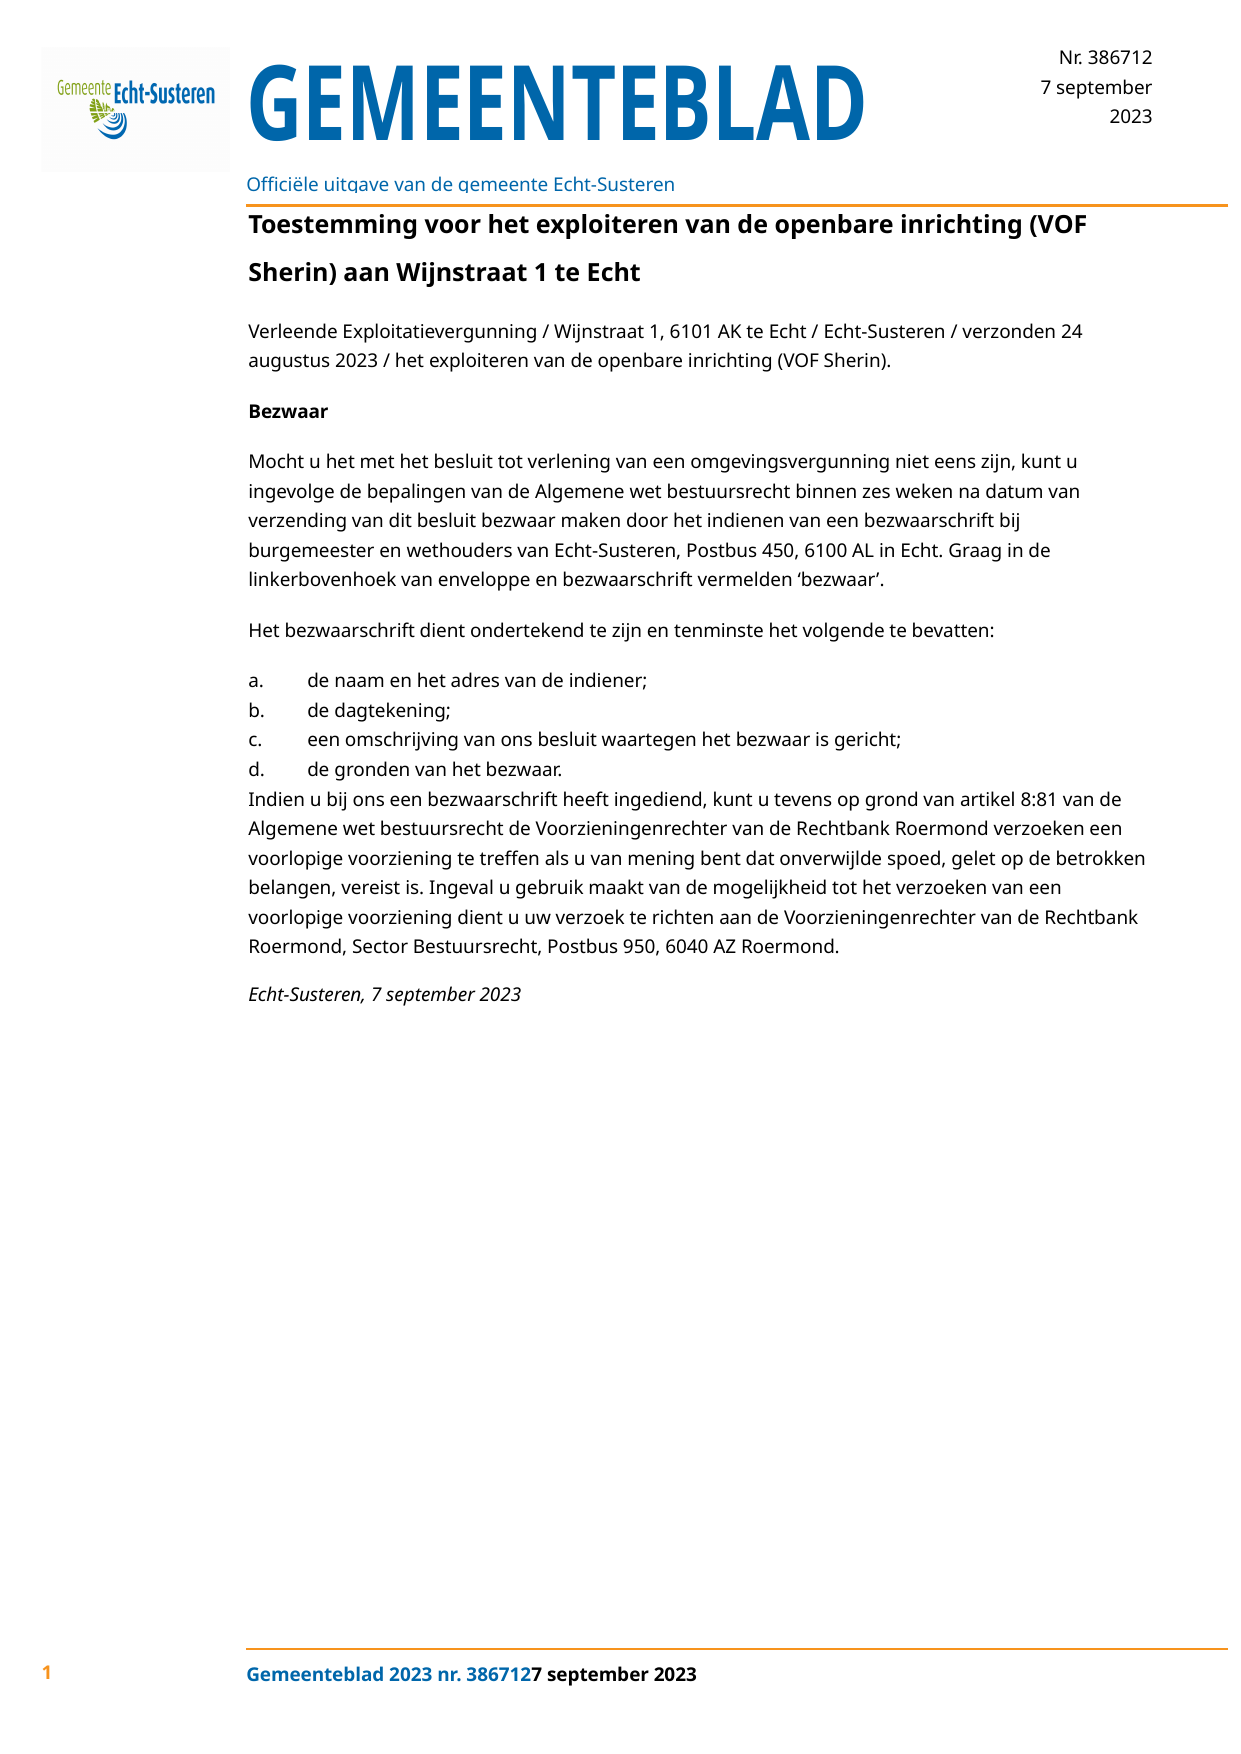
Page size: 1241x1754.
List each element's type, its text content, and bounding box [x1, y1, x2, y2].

picture [41, 47, 231, 172]
list de dagtekening; [248, 697, 1152, 723]
list de naam en het adres van de indiener; [248, 667, 1152, 693]
text Verleende Exploitatievergunning / Wijnstraat 1, 6101 AK te Echt / Echt-Susteren / verzonden 24 augustus 2023 / het exploiteren van de openbare inrichting (VOF Sherin). [248, 318, 1152, 373]
list de gronden van het bezwaar. [248, 756, 1152, 782]
text Echt-Susteren, 7 september 2023 [248, 982, 1152, 1007]
text Bezwaar [248, 398, 1152, 424]
text Mocht u het met het besluit tot verlening van een omgevingsvergunning niet eens zijn, kunt u ingevolge de bepalingen van de Algemene wet bestuursrecht binnen zes weken na datum van verzending van dit besluit bezwaar maken door het indienen van een bezwaarschrift bij burgemeester en wethouders van Echt-Susteren, Postbus 450, 6100 AL in Echt. Graag in de linkerbovenhoek van enveloppe en bezwaarschrift vermelden ‘bezwaar’. [248, 448, 1152, 592]
text Indien u bij ons een bezwaarschrift heeft ingediend, kunt u tevens op grond van artikel 8:81 van de Algemene wet bestuursrecht de Voorzieningenrechter van de Rechtbank Roermond verzoeken een voorlopige voorziening te treffen als u van mening bent dat onverwijlde spoed, gelet op de betrokken belangen, vereist is. Ingeval u gebruik maakt van de mogelijkheid tot het verzoeken van een voorlopige voorziening dient u uw verzoek te richten aan de Voorzieningenrechter van de Rechtbank Roermond, Sector Bestuursrecht, Postbus 950, 6040 AZ Roermond. [248, 786, 1152, 959]
list een omschrijving van ons besluit waartegen het bezwaar is gericht; [248, 727, 1152, 752]
text Toestemming voor het exploiteren van de openbare inrichting (VOF Sherin) aan Wijnstraat 1 te Echt [248, 207, 1152, 288]
text Het bezwaarschrift dient ondertekend te zijn en tenminste het volgende te bevatten: [248, 617, 1152, 643]
